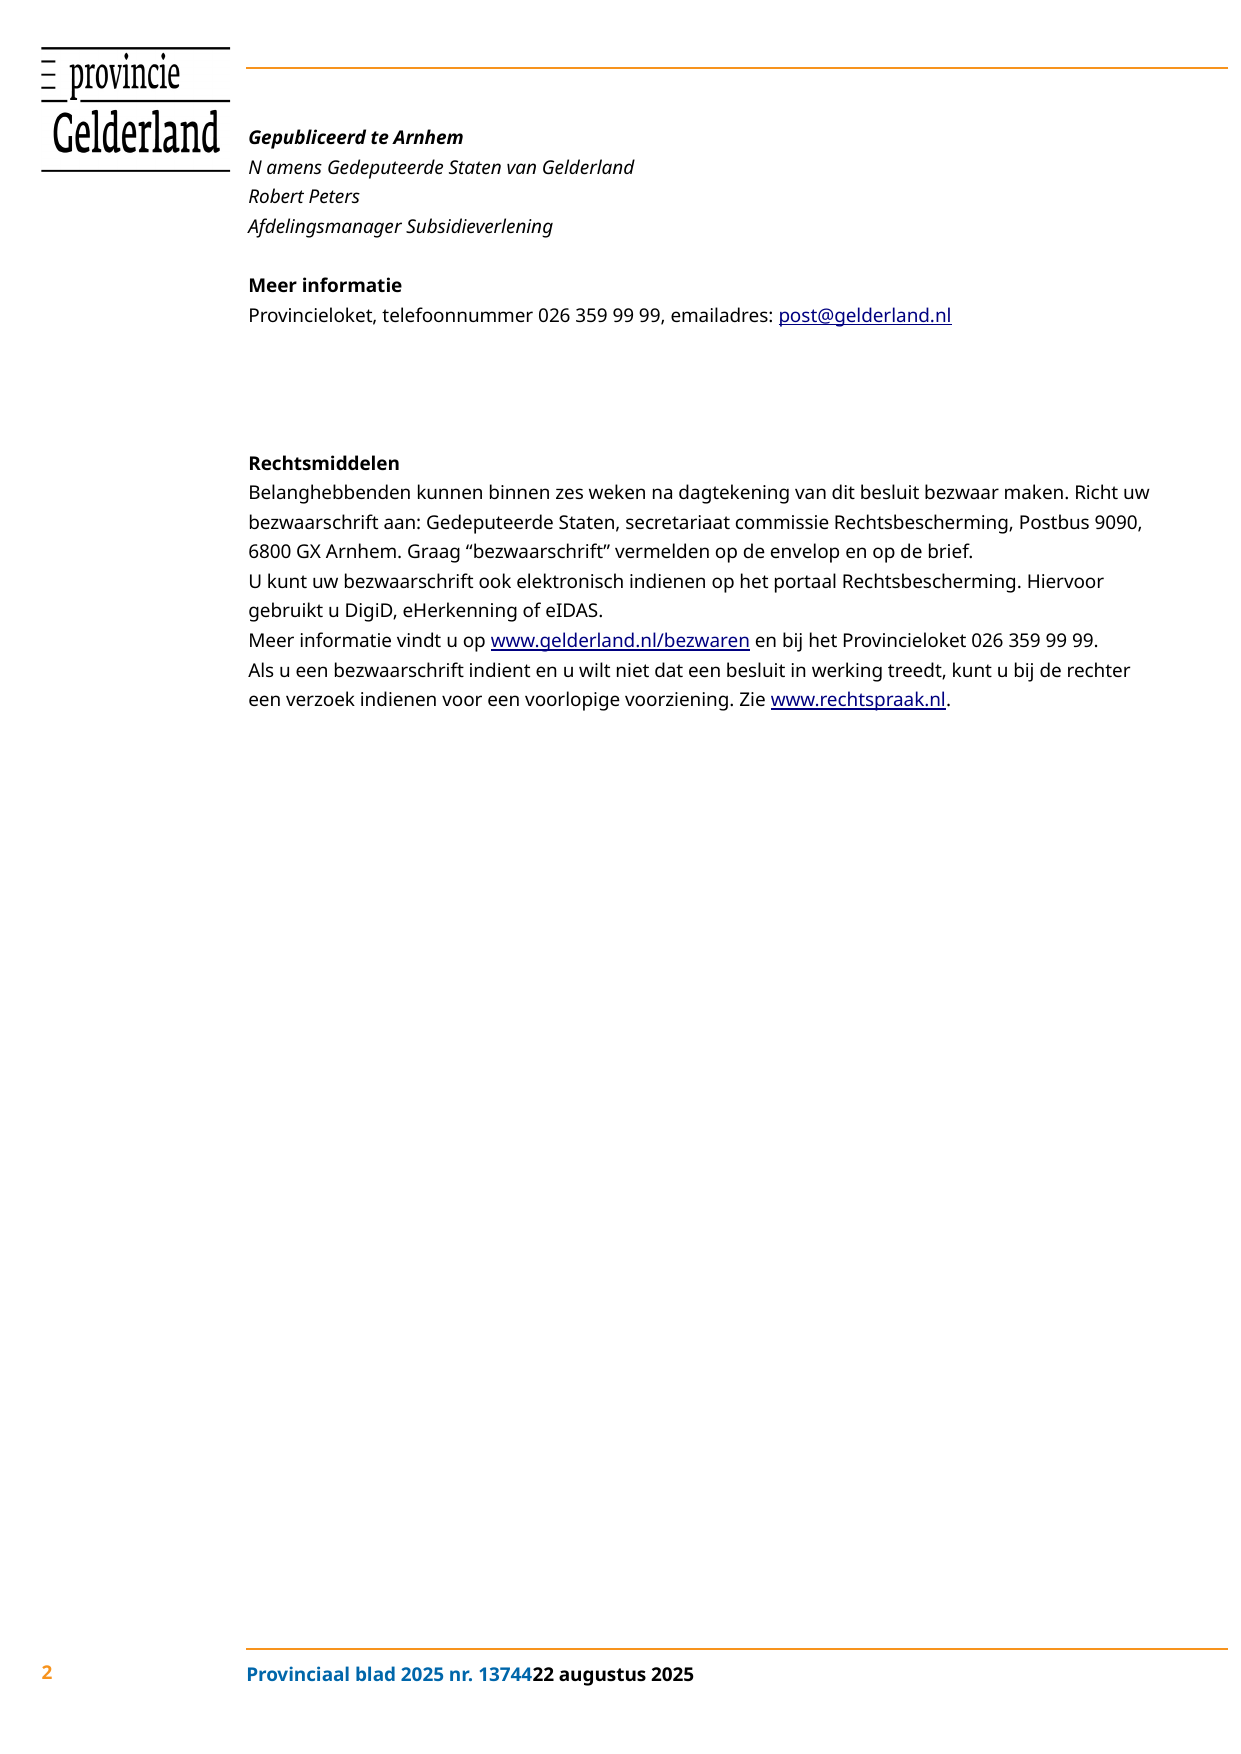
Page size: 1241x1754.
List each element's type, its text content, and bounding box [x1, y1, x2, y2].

text U kunt uw bezwaarschrift ook elektronisch indienen op het portaal Rechtsbescherming. Hiervoor gebruikt u DigiD, eHerkenning of eIDAS. [248, 568, 1152, 623]
text Robert Peters [248, 183, 1152, 209]
text Gepubliceerd te Arnhem [248, 124, 1152, 150]
text Belanghebbenden kunnen binnen zes weken na dagtekening van dit besluit bezwaar maken. Richt uw bezwaarschrift aan: Gedeputeerde Staten, secretariaat commissie Rechtsbescherming, Postbus 9090, 6800 GX Arnhem. Graag “bezwaarschrift” vermelden op de envelop en op de brief. [248, 479, 1152, 564]
text Als u een bezwaarschrift indient en u wilt niet dat een besluit in werking treedt, kunt u bij de rechter een verzoek indienen voor een voorlopige voorziening. Zie www.rechtspraak.nl. [248, 657, 1152, 712]
text Meer informatie [248, 272, 1152, 298]
text N amens Gedeputeerde Staten van Gelderland [248, 154, 1152, 180]
picture [41, 47, 231, 172]
text Afdelingsmanager Subsidieverlening [248, 213, 1152, 239]
text Meer informatie vindt u op www.gelderland.nl/bezwaren en bij het Provincieloket 026 359 99 99. [248, 627, 1152, 653]
text Provincieloket, telefoonnummer 026 359 99 99, emailadres: post@gelderland.nl [248, 302, 1152, 328]
text Rechtsmiddelen [248, 450, 1152, 476]
